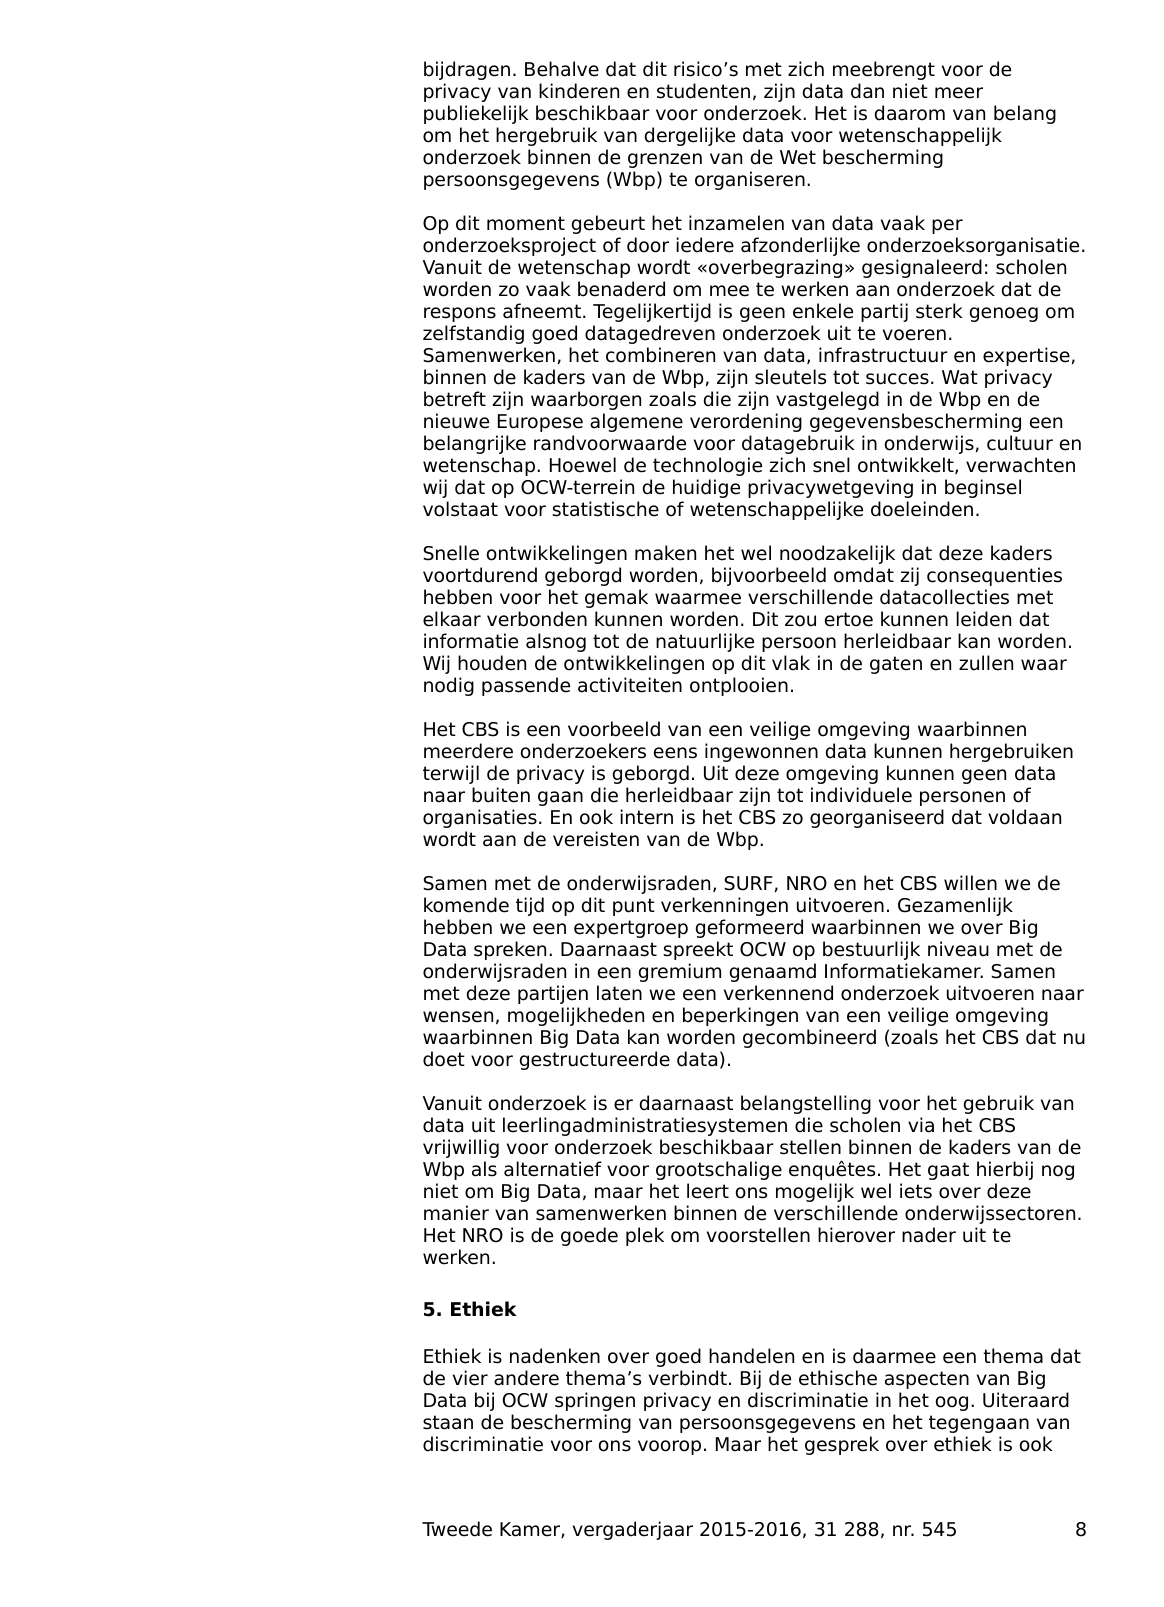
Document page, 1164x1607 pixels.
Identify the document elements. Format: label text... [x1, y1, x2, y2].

text Snelle ontwikkelingen maken het wel noodzakelijk dat deze kaders voortdurend geborgd worden, bijvoorbeeld omdat zij consequenties hebben voor het gemak waarmee verschillende datacollecties met elkaar verbonden kunnen worden. Dit zou ertoe kunnen leiden dat informatie alsnog tot de natuurlijke persoon herleidbaar kan worden. Wij houden de ontwikkelingen op dit vlak in de gaten en zullen waar nodig passende activiteiten ontplooien. [422, 543, 1087, 697]
text Het CBS is een voorbeeld van een veilige omgeving waarbinnen meerdere onderzoekers eens ingewonnen data kunnen hergebruiken terwijl de privacy is geborgd. Uit deze omgeving kunnen geen data naar buiten gaan die herleidbaar zijn tot individuele personen of organisaties. En ook intern is het CBS zo georganiseerd dat voldaan wordt aan de vereisten van de Wbp. [422, 719, 1087, 851]
text Samen met de onderwijsraden, SURF, NRO en het CBS willen we de komende tijd op dit punt verkenningen uitvoeren. Gezamenlijk hebben we een expertgroep geformeerd waarbinnen we over Big Data spreken. Daarnaast spreekt OCW op bestuurlijk niveau met de onderwijsraden in een gremium genaamd Informatiekamer. Samen met deze partijen laten we een verkennend onderzoek uitvoeren naar wensen, mogelijkheden en beperkingen van een veilige omgeving waarbinnen Big Data kan worden gecombineerd (zoals het CBS dat nu doet voor gestructureerde data). [422, 873, 1087, 1071]
text Op dit moment gebeurt het inzamelen van data vaak per onderzoeksproject of door iedere afzonderlijke onderzoeksorganisatie. Vanuit de wetenschap wordt «overbegrazing» gesignaleerd: scholen worden zo vaak benaderd om mee te werken aan onderzoek dat de respons afneemt. Tegelijkertijd is geen enkele partij sterk genoeg om zelfstandig goed datagedreven onderzoek uit te voeren. Samenwerken, het combineren van data, infrastructuur en expertise, binnen de kaders van de Wbp, zijn sleutels tot succes. Wat privacy betreft zijn waarborgen zoals die zijn vastgelegd in de Wbp en de nieuwe Europese algemene verordening gegevensbescherming een belangrijke randvoorwaarde voor datagebruik in onderwijs, cultuur en wetenschap. Hoewel de technologie zich snel ontwikkelt, verwachten wij dat op OCW-terrein de huidige privacywetgeving in beginsel volstaat voor statistische of wetenschappelijke doeleinden. [422, 213, 1087, 521]
text Vanuit onderzoek is er daarnaast belangstelling voor het gebruik van data uit leerlingadministratiesystemen die scholen via het CBS vrijwillig voor onderzoek beschikbaar stellen binnen de kaders van de Wbp als alternatief voor grootschalige enquêtes. Het gaat hierbij nog niet om Big Data, maar het leert ons mogelijk wel iets over deze manier van samenwerken binnen de verschillende onderwijssectoren. Het NRO is de goede plek om voorstellen hierover nader uit te werken. [422, 1093, 1087, 1269]
subtitle 5. Ethiek [422, 1299, 1087, 1321]
text Ethiek is nadenken over goed handelen en is daarmee een thema dat de vier andere thema’s verbindt. Bij de ethische aspecten van Big Data bij OCW springen privacy en discriminatie in het oog. Uiteraard staan de bescherming van persoonsgegevens en het tegengaan van discriminatie voor ons voorop. Maar het gesprek over ethiek is ook [422, 1346, 1087, 1456]
text bijdragen. Behalve dat dit risico’s met zich meebrengt voor de privacy van kinderen en studenten, zijn data dan niet meer publiekelijk beschikbaar voor onderzoek. Het is daarom van belang om het hergebruik van dergelijke data voor wetenschappelijk onderzoek binnen de grenzen van de Wet bescherming persoonsgegevens (Wbp) te organiseren. [422, 59, 1087, 191]
